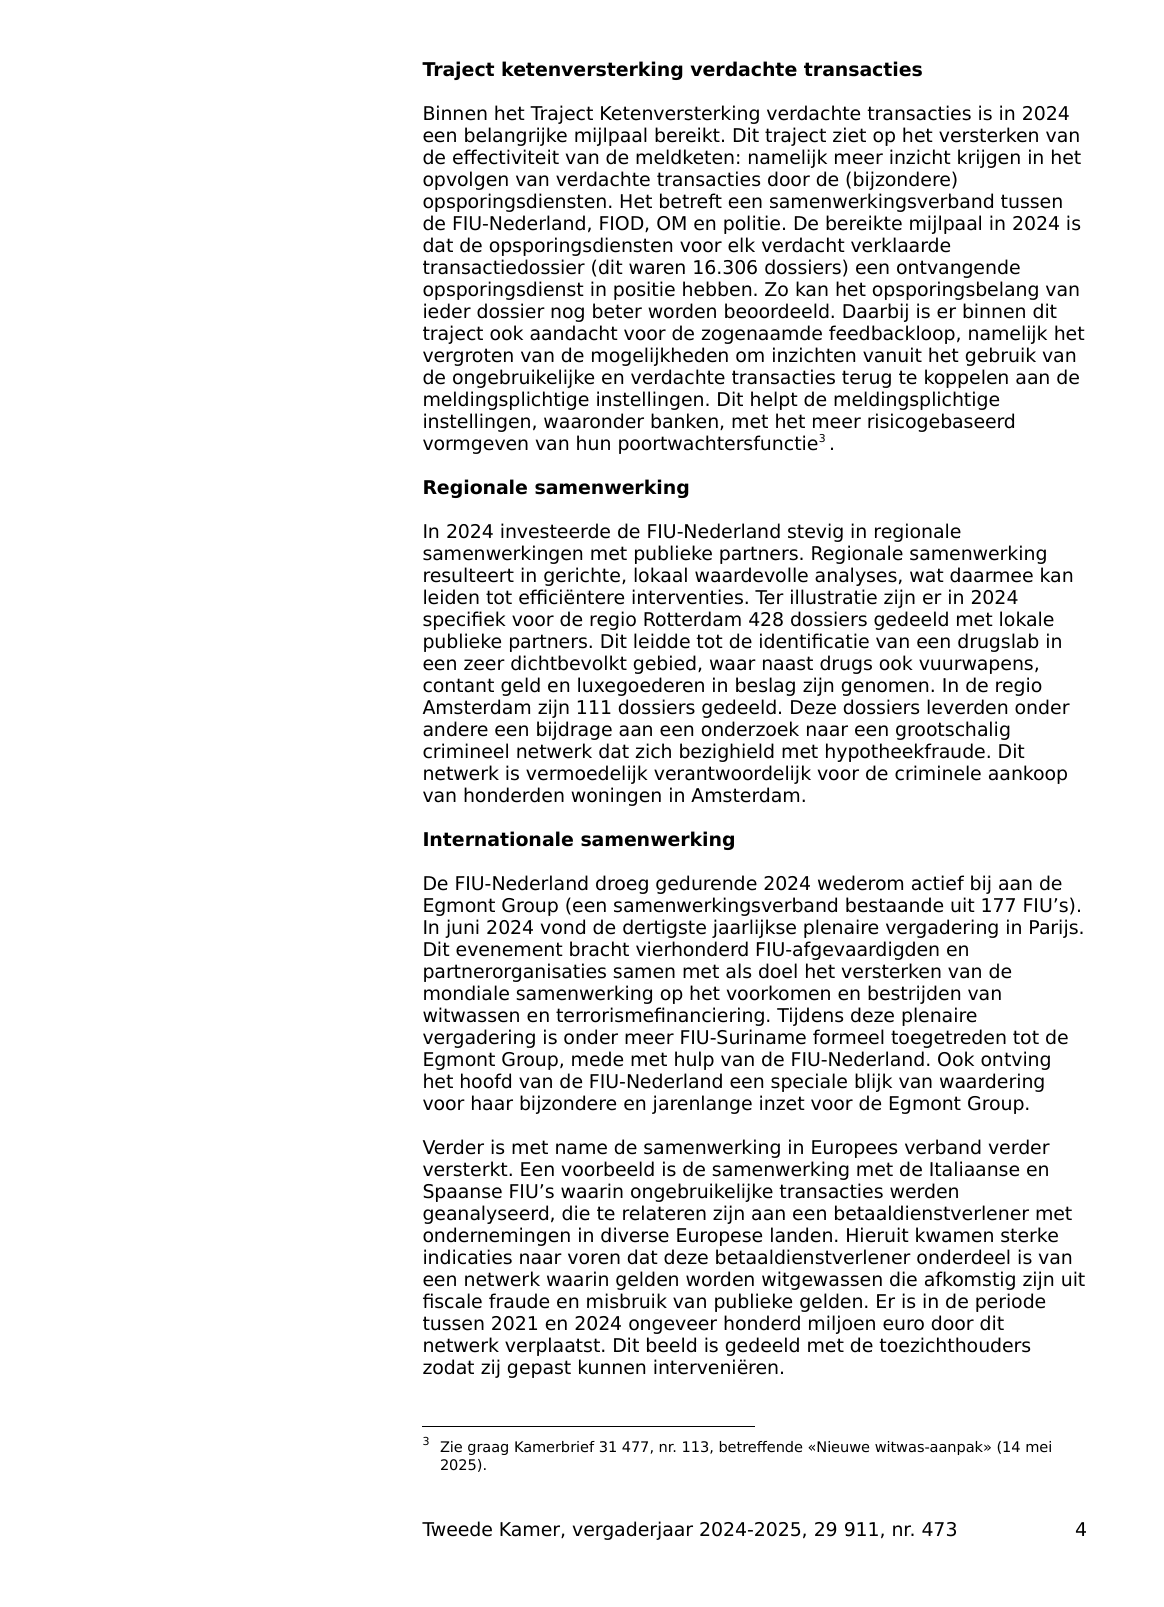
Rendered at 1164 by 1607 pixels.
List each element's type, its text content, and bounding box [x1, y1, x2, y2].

subtitle Traject ketenversterking verdachte transacties [422, 59, 1087, 81]
subtitle Regionale samenwerking [422, 477, 1087, 499]
text Zie graag Kamerbrief 31 477, nr. 113, betreffende «Nieuwe witwas-aanpak» (14 mei 2025). [422, 1435, 1087, 1474]
text De FIU-Nederland droeg gedurende 2024 wederom actief bij aan de Egmont Group (een samenwerkingsverband bestaande uit 177 FIU’s). In juni 2024 vond de dertigste jaarlijkse plenaire vergadering in Parijs. Dit evenement bracht vierhonderd FIU-afgevaardigden en partnerorganisaties samen met als doel het versterken van de mondiale samenwerking op het voorkomen en bestrijden van witwassen en terrorismefinanciering. Tijdens deze plenaire vergadering is onder meer FIU-Suriname formeel toegetreden tot de Egmont Group, mede met hulp van de FIU-Nederland. Ook ontving het hoofd van de FIU-Nederland een speciale blijk van waardering voor haar bijzondere en jarenlange inzet voor de Egmont Group. [422, 873, 1087, 1115]
text Binnen het Traject Ketenversterking verdachte transacties is in 2024 een belangrijke mijlpaal bereikt. Dit traject ziet op het versterken van de effectiviteit van de meldketen: namelijk meer inzicht krijgen in het opvolgen van verdachte transacties door de (bijzondere) opsporingsdiensten. Het betreft een samenwerkingsverband tussen de FIU-Nederland, FIOD, OM en politie. De bereikte mijlpaal in 2024 is dat de opsporingsdiensten voor elk verdacht verklaarde transactiedossier (dit waren 16.306 dossiers) een ontvangende opsporingsdienst in positie hebben. Zo kan het opsporingsbelang van ieder dossier nog beter worden beoordeeld. Daarbij is er binnen dit traject ook aandacht voor de zogenaamde feedbackloop, namelijk het vergroten van de mogelijkheden om inzichten vanuit het gebruik van de ongebruikelijke en verdachte transacties terug te koppelen aan de meldingsplichtige instellingen. Dit helpt de meldingsplichtige instellingen, waaronder banken, met het meer risicogebaseerd vormgeven van hun poortwachtersfunctie. [422, 103, 1087, 455]
text Verder is met name de samenwerking in Europees verband verder versterkt. Een voorbeeld is de samenwerking met de Italiaanse en Spaanse FIU’s waarin ongebruikelijke transacties werden geanalyseerd, die te relateren zijn aan een betaaldienstverlener met ondernemingen in diverse Europese landen. Hieruit kwamen sterke indicaties naar voren dat deze betaaldienstverlener onderdeel is van een netwerk waarin gelden worden witgewassen die afkomstig zijn uit fiscale fraude en misbruik van publieke gelden. Er is in de periode tussen 2021 en 2024 ongeveer honderd miljoen euro door dit netwerk verplaatst. Dit beeld is gedeeld met de toezichthouders zodat zij gepast kunnen interveniëren. [422, 1137, 1087, 1379]
subtitle Internationale samenwerking [422, 829, 1087, 851]
text In 2024 investeerde de FIU-Nederland stevig in regionale samenwerkingen met publieke partners. Regionale samenwerking resulteert in gerichte, lokaal waardevolle analyses, wat daarmee kan leiden tot efficiëntere interventies. Ter illustratie zijn er in 2024 specifiek voor de regio Rotterdam 428 dossiers gedeeld met lokale publieke partners. Dit leidde tot de identificatie van een drugslab in een zeer dichtbevolkt gebied, waar naast drugs ook vuurwapens, contant geld en luxegoederen in beslag zijn genomen. In de regio Amsterdam zijn 111 dossiers gedeeld. Deze dossiers leverden onder andere een bijdrage aan een onderzoek naar een grootschalig crimineel netwerk dat zich bezighield met hypotheekfraude. Dit netwerk is vermoedelijk verantwoordelijk voor de criminele aankoop van honderden woningen in Amsterdam. [422, 521, 1087, 807]
